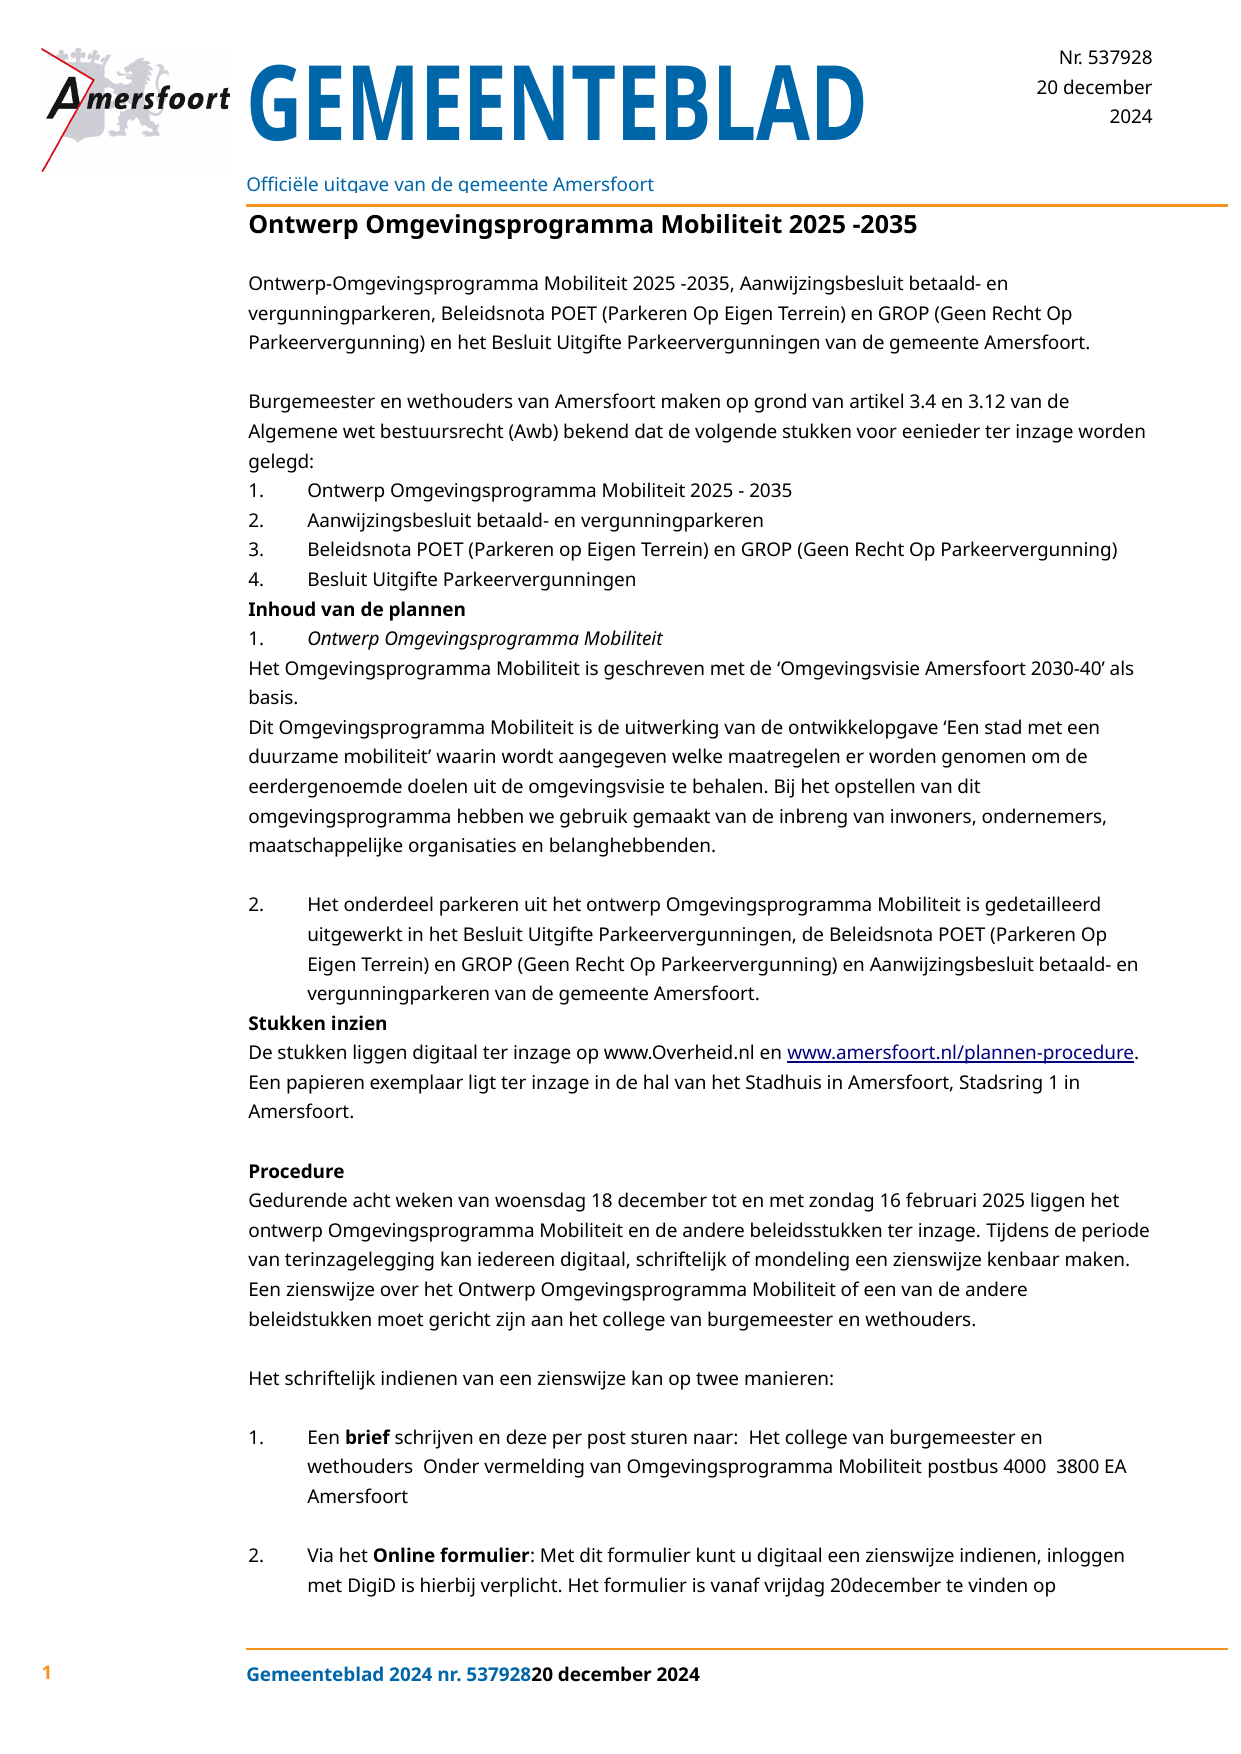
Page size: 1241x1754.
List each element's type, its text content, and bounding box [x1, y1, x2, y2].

picture [41, 47, 231, 172]
text Stukken inzien [248, 1010, 1152, 1036]
text Ontwerp-Omgevingsprogramma Mobiliteit 2025 -2035, Aanwijzingsbesluit betaald- en vergunningparkeren, Beleidsnota POET (Parkeren Op Eigen Terrein) en GROP (Geen Recht Op Parkeervergunning) en het Besluit Uitgifte Parkeervergunningen van de gemeente Amersfoort. [248, 270, 1152, 355]
text Procedure [248, 1158, 1152, 1183]
list Een brief schrijven en deze per post sturen naar: Het college van burgemeester en wethouders Onder vermelding van Omgevingsprogramma Mobiliteit postbus 4000 3800 EA Amersfoort [248, 1424, 1152, 1509]
list Ontwerp Omgevingsprogramma Mobiliteit 2025 - 2035 [248, 477, 1152, 503]
list Aanwijzingsbesluit betaald- en vergunningparkeren [248, 507, 1152, 533]
list Het onderdeel parkeren uit het ontwerp Omgevingsprogramma Mobiliteit is gedetailleerd uitgewerkt in het Besluit Uitgifte Parkeervergunningen, de Beleidsnota POET (Parkeren Op Eigen Terrein) en GROP (Geen Recht Op Parkeervergunning) en Aanwijzingsbesluit betaald- en vergunningparkeren van de gemeente Amersfoort. [248, 892, 1152, 1006]
list Via het Online formulier: Met dit formulier kunt u digitaal een zienswijze indienen, inloggen met DigiD is hierbij verplicht. Het formulier is vanaf vrijdag 20december te vinden op [248, 1542, 1152, 1598]
text Burgemeester en wethouders van Amersfoort maken op grond van artikel 3.4 en 3.12 van de Algemene wet bestuursrecht (Awb) bekend dat de volgende stukken voor eenieder ter inzage worden gelegd: [248, 389, 1152, 473]
list Besluit Uitgifte Parkeervergunningen [248, 566, 1152, 592]
text Het Omgevingsprogramma Mobiliteit is geschreven met de ‘Omgevingsvisie Amersfoort 2030-40’ als basis. [248, 655, 1152, 710]
text Gedurende acht weken van woensdag 18 december tot en met zondag 16 februari 2025 liggen het ontwerp Omgevingsprogramma Mobiliteit en de andere beleidsstukken ter inzage. Tijdens de periode van terinzagelegging kan iedereen digitaal, schriftelijk of mondeling een zienswijze kenbaar maken. Een zienswijze over het Ontwerp Omgevingsprogramma Mobiliteit of een van de andere beleidstukken moet gericht zijn aan het college van burgemeester en wethouders. [248, 1187, 1152, 1331]
text Dit Omgevingsprogramma Mobiliteit is de uitwerking van de ontwikkelopgave ‘Een stad met een duurzame mobiliteit’ waarin wordt aangegeven welke maatregelen er worden genomen om de eerdergenoemde doelen uit de omgevingsvisie te behalen. Bij het opstellen van dit omgevingsprogramma hebben we gebruik gemaakt van de inbreng van inwoners, ondernemers, maatschappelijke organisaties en belanghebbenden. [248, 714, 1152, 858]
text Inhoud van de plannen [248, 596, 1152, 621]
text Ontwerp Omgevingsprogramma Mobiliteit 2025 -2035 [248, 207, 1152, 241]
text Het schriftelijk indienen van een zienswijze kan op twee manieren: [248, 1365, 1152, 1391]
list Ontwerp Omgevingsprogramma Mobiliteit [248, 625, 1152, 651]
text De stukken liggen digitaal ter inzage op www.Overheid.nl en www.amersfoort.nl/plannen-procedure. Een papieren exemplaar ligt ter inzage in de hal van het Stadhuis in Amersfoort, Stadsring 1 in Amersfoort. [248, 1039, 1152, 1124]
list Beleidsnota POET (Parkeren op Eigen Terrein) en GROP (Geen Recht Op Parkeervergunning) [248, 537, 1152, 562]
